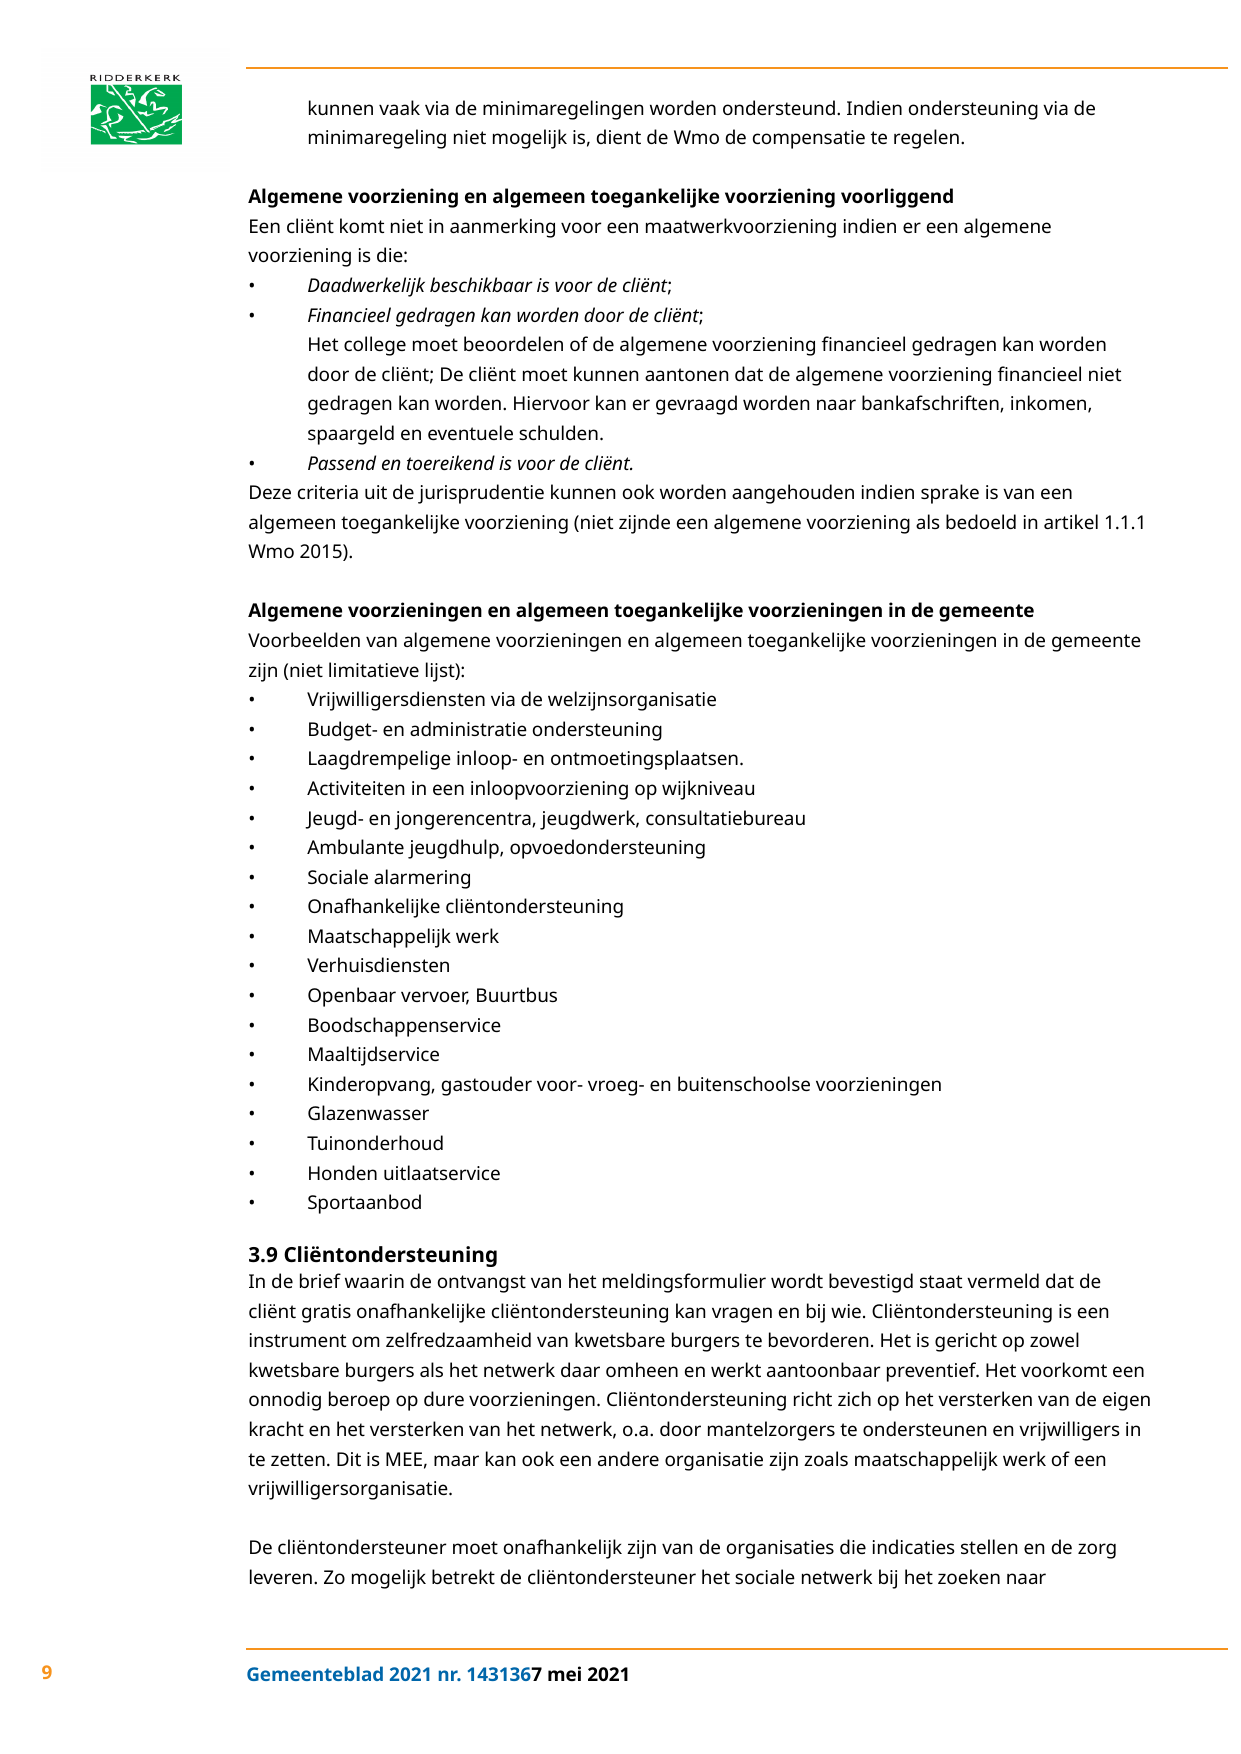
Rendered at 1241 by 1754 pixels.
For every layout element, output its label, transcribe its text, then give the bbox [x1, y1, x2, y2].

text Algemene voorzieningen en algemeen toegankelijke voorzieningen in de gemeente [248, 598, 1152, 623]
list Onafhankelijke cliëntondersteuning [248, 893, 1152, 919]
list Ambulante jeugdhulp, opvoedondersteuning [248, 834, 1152, 860]
list Kinderopvang, gastouder voor- vroeg- en buitenschoolse voorzieningen [248, 1071, 1152, 1097]
list Jeugd- en jongerencentra, jeugdwerk, consultatiebureau [248, 805, 1152, 831]
list Boodschappenservice [248, 1012, 1152, 1038]
list Vrijwilligersdiensten via de welzijnsorganisatie [248, 686, 1152, 712]
list Sociale alarmering [248, 864, 1152, 890]
text Algemene voorziening en algemeen toegankelijke voorziening voorliggend [248, 183, 1152, 209]
text Deze criteria uit de jurisprudentie kunnen ook worden aangehouden indien sprake is van een algemeen toegankelijke voorziening (niet zijnde een algemene voorziening als bedoeld in artikel 1.1.1 Wmo 2015). [248, 479, 1152, 564]
list Laagdrempelige inloop- en ontmoetingsplaatsen. [248, 746, 1152, 771]
list Openbaar vervoer, Buurtbus [248, 982, 1152, 1008]
list Financieel gedragen kan worden door de cliënt; [248, 302, 1152, 328]
list kunnen vaak via de minimaregelingen worden ondersteund. Indien ondersteuning via de minimaregeling niet mogelijk is, dient de Wmo de compensatie te regelen. [248, 95, 1152, 150]
list Sportaanbod [248, 1189, 1152, 1215]
list Daadwerkelijk beschikbaar is voor de cliënt; [248, 272, 1152, 298]
text Voorbeelden van algemene voorzieningen en algemeen toegankelijke voorzieningen in de gemeente zijn (niet limitatieve lijst): [248, 627, 1152, 683]
text In de brief waarin de ontvangst van het meldingsformulier wordt bevestigd staat vermeld dat de cliënt gratis onafhankelijke cliëntondersteuning kan vragen en bij wie. Cliëntondersteuning is een instrument om zelfredzaamheid van kwetsbare burgers te bevorderen. Het is gericht op zowel kwetsbare burgers als het netwerk daar omheen en werkt aantoonbaar preventief. Het voorkomt een onnodig beroep op dure voorzieningen. Cliëntondersteuning richt zich op het versterken van de eigen kracht en het versterken van het netwerk, o.a. door mantelzorgers te ondersteunen en vrijwilligers in te zetten. Dit is MEE, maar kan ook een andere organisatie zijn zoals maatschappelijk werk of een vrijwilligersorganisatie. [248, 1268, 1152, 1501]
list Het college moet beoordelen of de algemene voorziening financieel gedragen kan worden door de cliënt; De cliënt moet kunnen aantonen dat de algemene voorziening financieel niet gedragen kan worden. Hiervoor kan er gevraagd worden naar bankafschriften, inkomen, spaargeld en eventuele schulden. [248, 331, 1152, 446]
list Verhuisdiensten [248, 953, 1152, 978]
text De cliëntondersteuner moet onafhankelijk zijn van de organisaties die indicaties stellen en de zorg leveren. Zo mogelijk betrekt de cliëntondersteuner het sociale netwerk bij het zoeken naar [248, 1534, 1152, 1590]
list Honden uitlaatservice [248, 1160, 1152, 1186]
list Budget- en administratie ondersteuning [248, 716, 1152, 742]
list Maaltijdservice [248, 1041, 1152, 1067]
list Tuinonderhoud [248, 1130, 1152, 1156]
text 3.9 Cliëntondersteuning [248, 1240, 1152, 1268]
list Maatschappelijk werk [248, 923, 1152, 949]
list Glazenwasser [248, 1101, 1152, 1126]
list Passend en toereikend is voor de cliënt. [248, 450, 1152, 476]
picture [41, 47, 231, 172]
text Een cliënt komt niet in aanmerking voor een maatwerkvoorziening indien er een algemene voorziening is die: [248, 213, 1152, 268]
list Activiteiten in een inloopvoorziening op wijkniveau [248, 775, 1152, 801]
